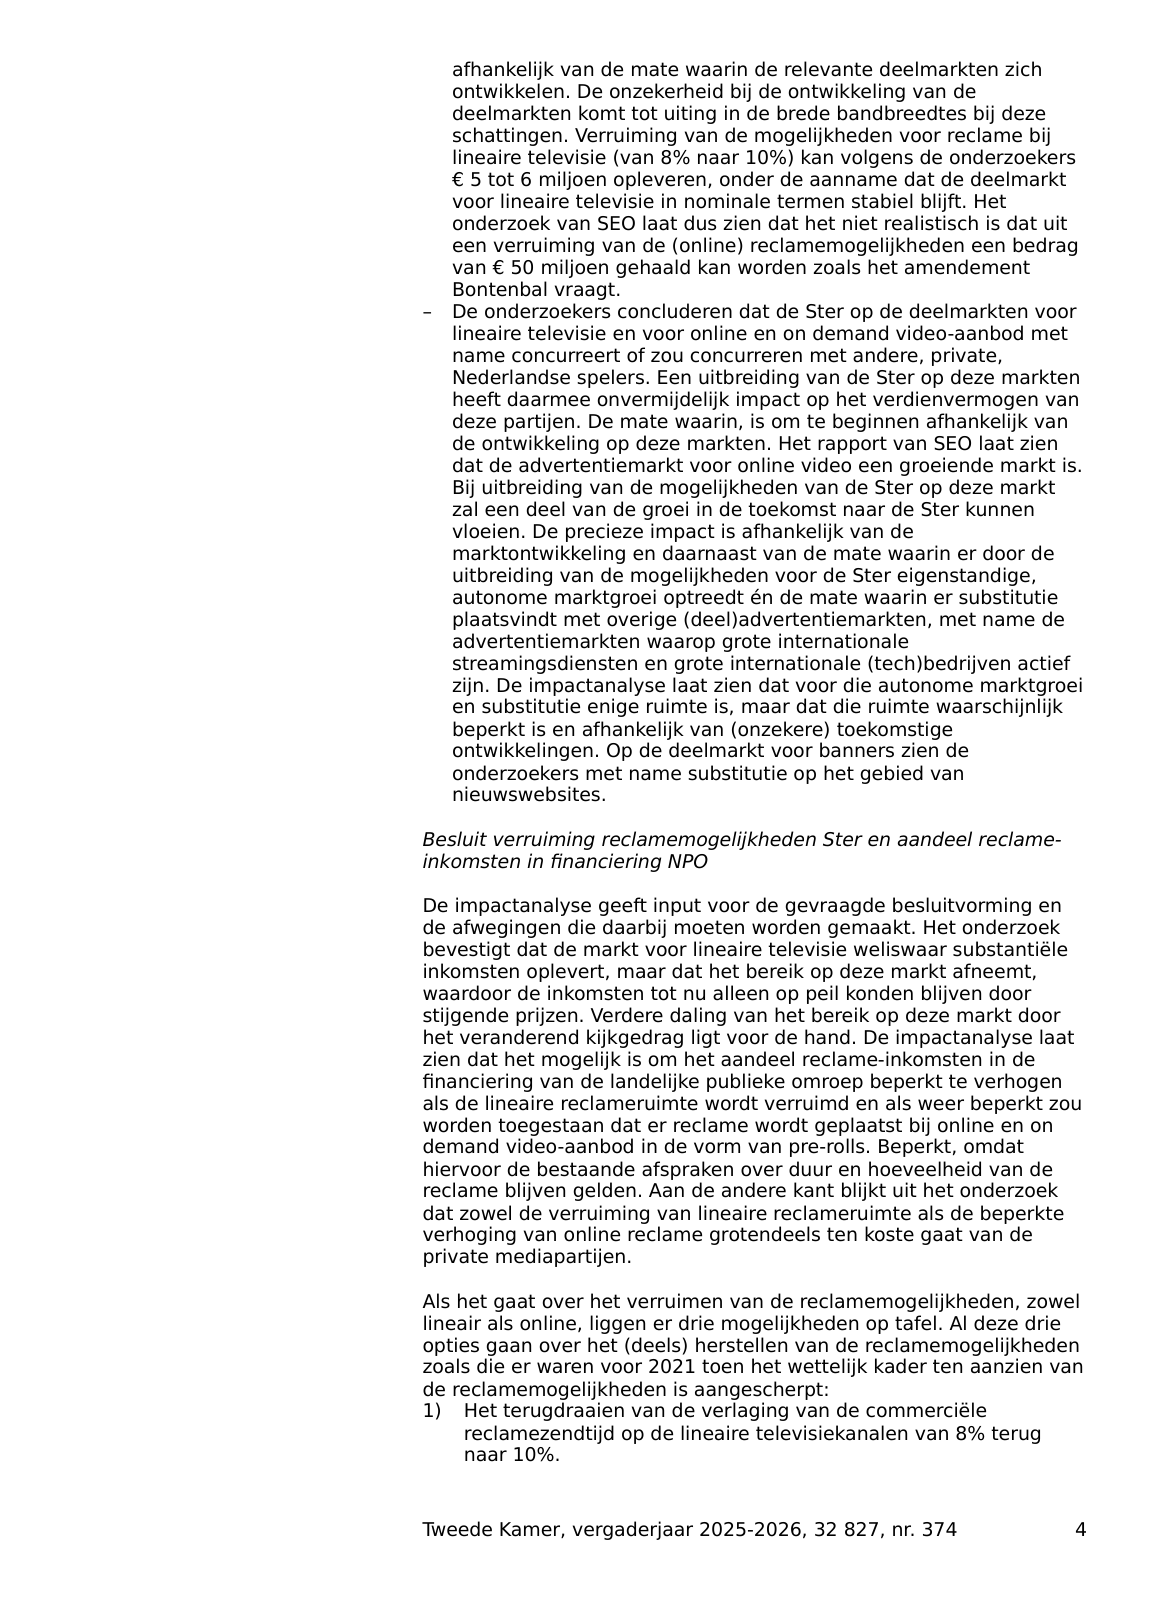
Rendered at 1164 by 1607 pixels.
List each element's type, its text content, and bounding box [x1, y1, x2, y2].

text afhankelijk van de mate waarin de relevante deelmarkten zich ontwikkelen. De onzekerheid bij de ontwikkeling van de deelmarkten komt tot uiting in de brede bandbreedtes bij deze schattingen. Verruiming van de mogelijkheden voor reclame bij lineaire televisie (van 8% naar 10%) kan volgens de onderzoekers € 5 tot 6 miljoen opleveren, onder de aanname dat de deelmarkt voor lineaire televisie in nominale termen stabiel blijft. Het onderzoek van SEO laat dus zien dat het niet realistisch is dat uit een verruiming van de (online) reclamemogelijkheden een bedrag van € 50 miljoen gehaald kan worden zoals het amendement Bontenbal vraagt. [422, 59, 1087, 301]
text Als het gaat over het verruimen van de reclamemogelijkheden, zowel lineair als online, liggen er drie mogelijkheden op tafel. Al deze drie opties gaan over het (deels) herstellen van de reclamemogelijkheden zoals die er waren voor 2021 toen het wettelijk kader ten aanzien van de reclamemogelijkheden is aangescherpt: [422, 1291, 1087, 1400]
text 1) Het terugdraaien van de verlaging van de commerciële reclamezendtijd op de lineaire televisiekanalen van 8% terug naar 10%. [422, 1400, 1087, 1466]
text – De onderzoekers concluderen dat de Ster op de deelmarkten voor lineaire televisie en voor online en on demand video-aanbod met name concurreert of zou concurreren met andere, private, Nederlandse spelers. Een uitbreiding van de Ster op deze markten heeft daarmee onvermijdelijk impact op het verdienvermogen van deze partijen. De mate waarin, is om te beginnen afhankelijk van de ontwikkeling op deze markten. Het rapport van SEO laat zien dat de advertentiemarkt voor online video een groeiende markt is. Bij uitbreiding van de mogelijkheden van de Ster op deze markt zal een deel van de groei in de toekomst naar de Ster kunnen vloeien. De precieze impact is afhankelijk van de marktontwikkeling en daarnaast van de mate waarin er door de uitbreiding van de mogelijkheden voor de Ster eigenstandige, autonome marktgroei optreedt én de mate waarin er substitutie plaatsvindt met overige (deel)advertentiemarkten, met name de advertentiemarkten waarop grote internationale streamingsdiensten en grote internationale (tech)bedrijven actief zijn. De impactanalyse laat zien dat voor die autonome marktgroei en substitutie enige ruimte is, maar dat die ruimte waarschijnlijk beperkt is en afhankelijk van (onzekere) toekomstige ontwikkelingen. Op de deelmarkt voor banners zien de onderzoekers met name substitutie op het gebied van nieuwswebsites. [422, 301, 1087, 806]
subtitle Besluit verruiming reclamemogelijkheden Ster en aandeel reclame-inkomsten in financiering NPO [422, 828, 1087, 872]
text De impactanalyse geeft input voor de gevraagde besluitvorming en de afwegingen die daarbij moeten worden gemaakt. Het onderzoek bevestigt dat de markt voor lineaire televisie weliswaar substantiële inkomsten oplevert, maar dat het bereik op deze markt afneemt, waardoor de inkomsten tot nu alleen op peil konden blijven door stijgende prijzen. Verdere daling van het bereik op deze markt door het veranderend kijkgedrag ligt voor de hand. De impactanalyse laat zien dat het mogelijk is om het aandeel reclame-inkomsten in de financiering van de landelijke publieke omroep beperkt te verhogen als de lineaire reclameruimte wordt verruimd en als weer beperkt zou worden toegestaan dat er reclame wordt geplaatst bij online en on demand video-aanbod in de vorm van pre-rolls. Beperkt, omdat hiervoor de bestaande afspraken over duur en hoeveelheid van de reclame blijven gelden. Aan de andere kant blijkt uit het onderzoek dat zowel de verruiming van lineaire reclameruimte als de beperkte verhoging van online reclame grotendeels ten koste gaat van de private mediapartijen. [422, 895, 1087, 1268]
